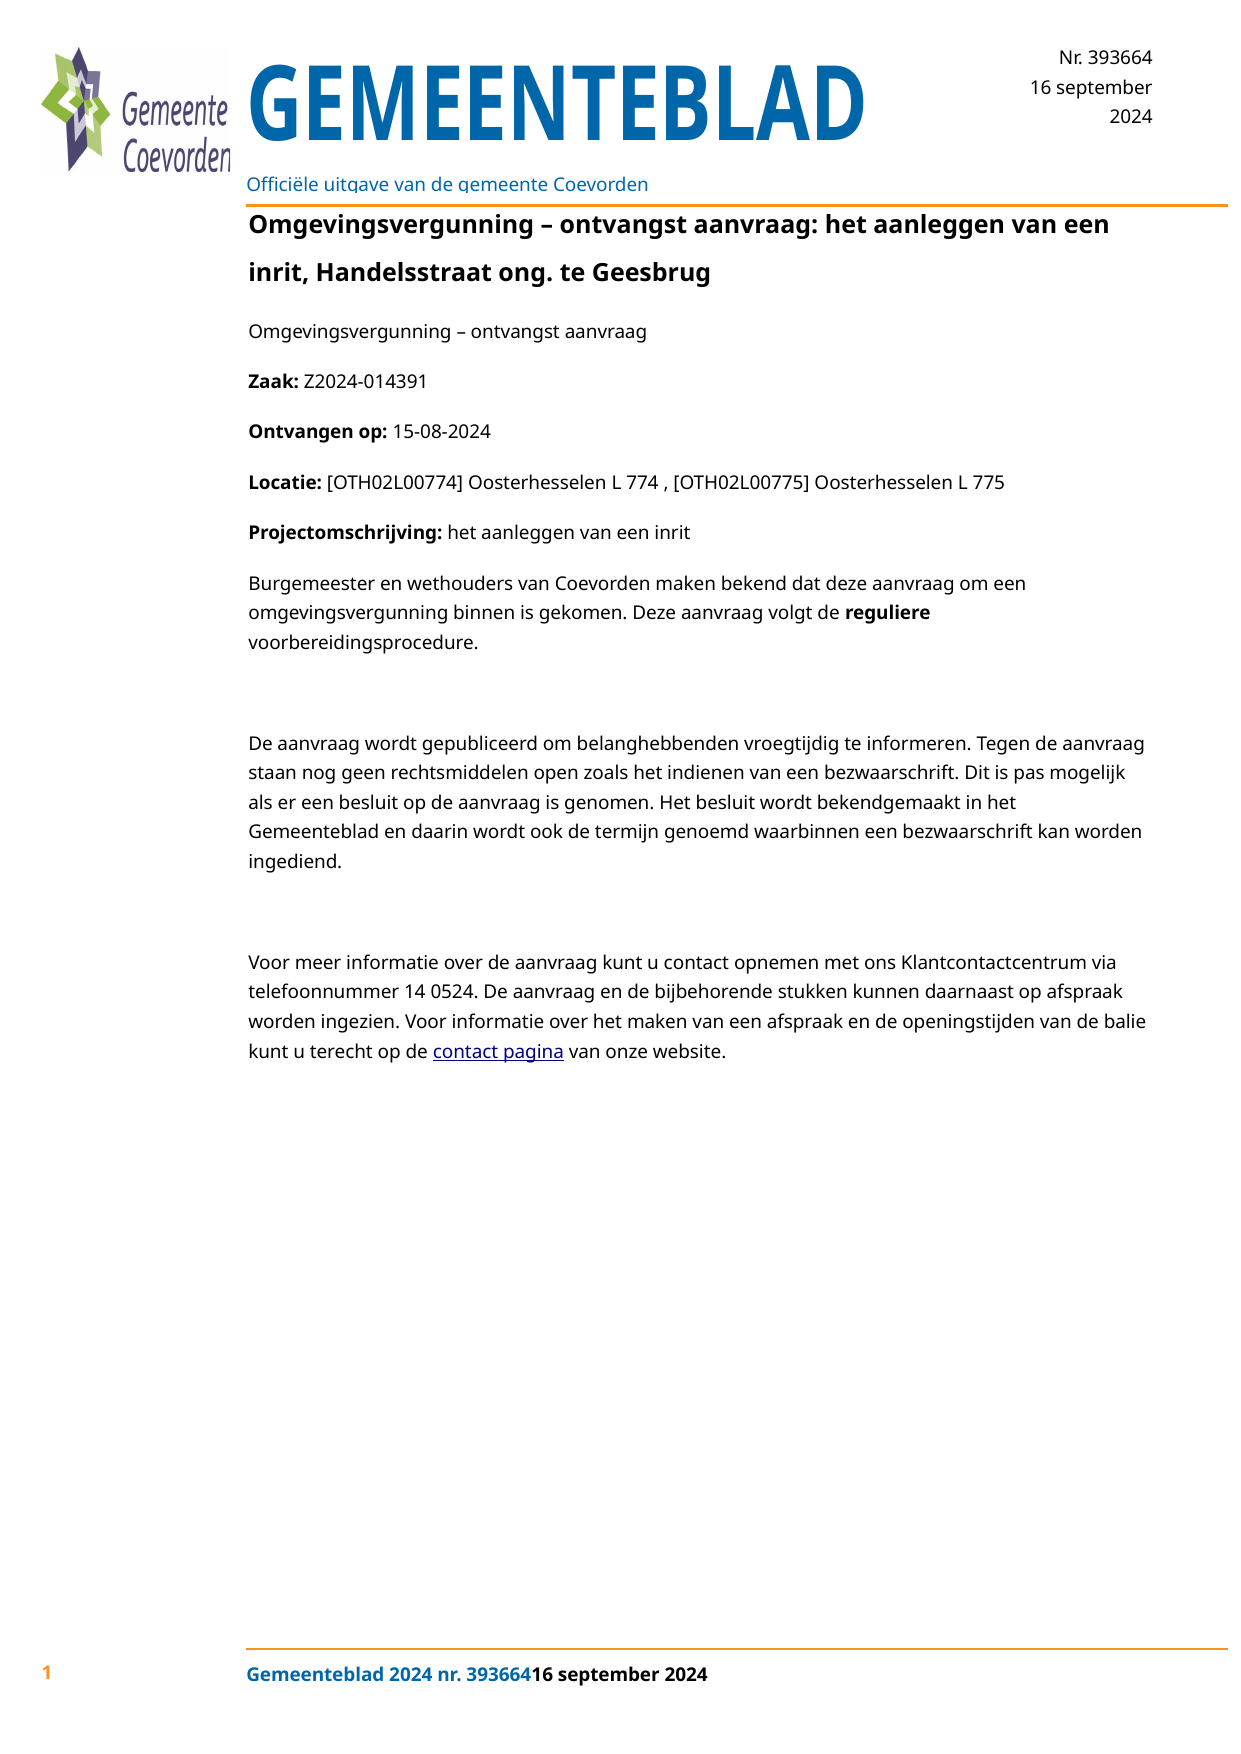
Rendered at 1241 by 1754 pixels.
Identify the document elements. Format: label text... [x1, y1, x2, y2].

text De aanvraag wordt gepubliceerd om belanghebbenden vroegtijdig te informeren. Tegen de aanvraag staan nog geen rechtsmiddelen open zoals het indienen van een bezwaarschrift. Dit is pas mogelijk als er een besluit op de aanvraag is genomen. Het besluit wordt bekendgemaakt in het Gemeenteblad en daarin wordt ook de termijn genoemd waarbinnen een bezwaarschrift kan worden ingediend. [248, 730, 1152, 874]
text Ontvangen op: 15-08-2024 [248, 419, 1152, 444]
text Omgevingsvergunning – ontvangst aanvraag [248, 318, 1152, 344]
text Omgevingsvergunning – ontvangst aanvraag: het aanleggen van een inrit, Handelsstraat ong. te Geesbrug [248, 207, 1152, 288]
text Burgemeester en wethouders van Coevorden maken bekend dat deze aanvraag om een omgevingsvergunning binnen is gekomen. Deze aanvraag volgt de reguliere voorbereidingsprocedure. [248, 570, 1152, 655]
text Locatie: [OTH02L00774] Oosterhesselen L 774 , [OTH02L00775] Oosterhesselen L 775 [248, 469, 1152, 495]
picture [41, 47, 231, 172]
text Voor meer informatie over de aanvraag kunt u contact opnemen met ons Klantcontactcentrum via telefoonnummer 14 0524. De aanvraag en de bijbehorende stukken kunnen daarnaast op afspraak worden ingezien. Voor informatie over het maken van een afspraak en de openingstijden van de balie kunt u terecht op de contact pagina van onze website. [248, 949, 1152, 1064]
text Zaak: Z2024-014391 [248, 368, 1152, 394]
text Projectomschrijving: het aanleggen van een inrit [248, 519, 1152, 545]
